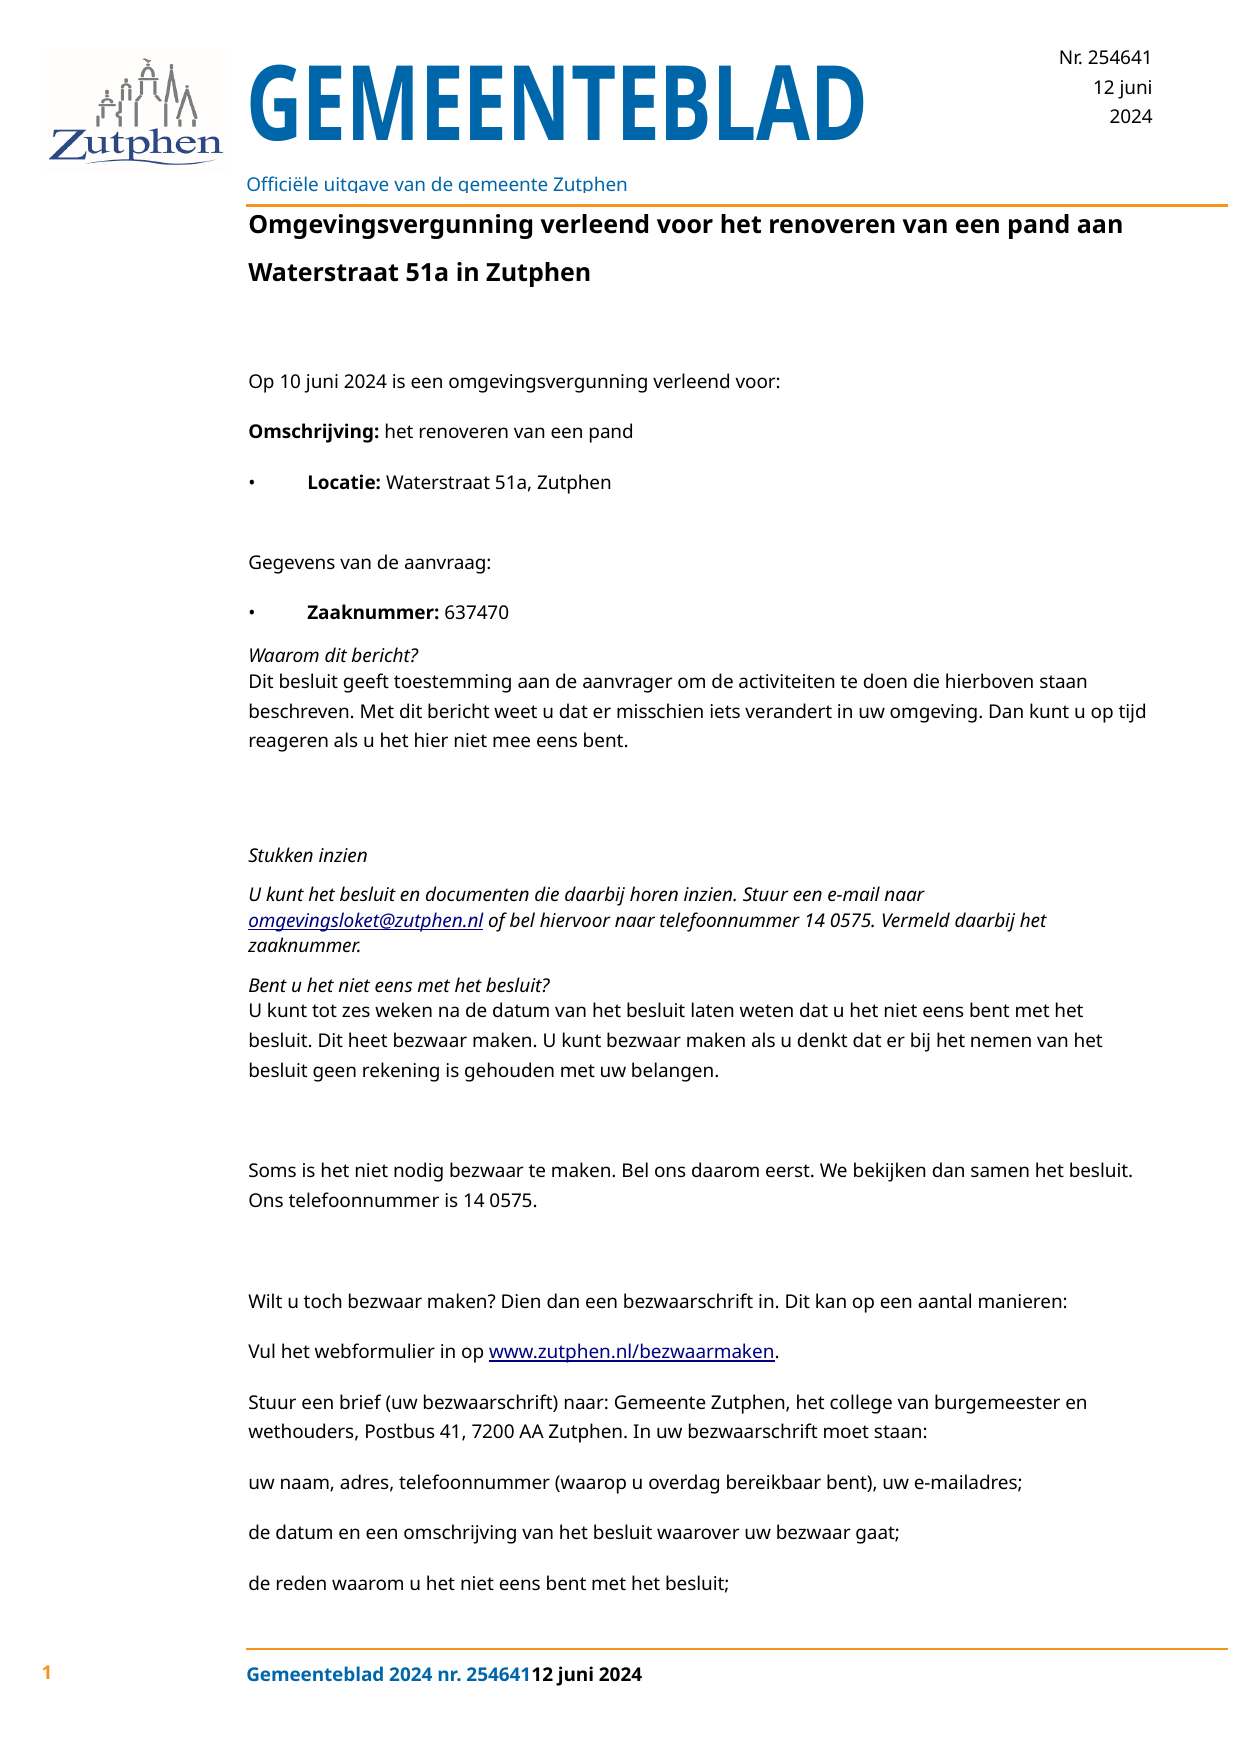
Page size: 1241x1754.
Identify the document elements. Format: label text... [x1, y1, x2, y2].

text Soms is het niet nodig bezwaar te maken. Bel ons daarom eerst. We bekijken dan samen het besluit. Ons telefoonnummer is 14 0575. [248, 1158, 1152, 1213]
text Omgevingsvergunning verleend voor het renoveren van een pand aan Waterstraat 51a in Zutphen [248, 207, 1152, 288]
text uw naam, adres, telefoonnummer (waarop u overdag bereikbaar bent), uw e-mailadres; [248, 1469, 1152, 1495]
text Stuur een brief (uw bezwaarschrift) naar: Gemeente Zutphen, het college van burgemeester en wethouders, Postbus 41, 7200 AA Zutphen. In uw bezwaarschrift moet staan: [248, 1389, 1152, 1444]
text de reden waarom u het niet eens bent met het besluit; [248, 1570, 1152, 1596]
text Gegevens van de aanvraag: [248, 549, 1152, 575]
text U kunt tot zes weken na de datum van het besluit laten weten dat u het niet eens bent met het besluit. Dit heet bezwaar maken. U kunt bezwaar maken als u denkt dat er bij het nemen van het besluit geen rekening is gehouden met uw belangen. [248, 998, 1152, 1083]
text Wilt u toch bezwaar maken? Dien dan een bezwaarschrift in. Dit kan op een aantal manieren: [248, 1288, 1152, 1314]
text de datum en een omschrijving van het besluit waarover uw bezwaar gaat; [248, 1519, 1152, 1545]
picture [41, 47, 231, 172]
text Omschrijving: het renoveren van een pand [248, 419, 1152, 444]
text Waarom dit bericht? [248, 643, 1152, 668]
list Zaaknummer: 637470 [248, 599, 1152, 625]
text Op 10 juni 2024 is een omgevingsvergunning verleend voor: [248, 368, 1152, 394]
text Stukken inzien [248, 842, 1152, 868]
list Locatie: Waterstraat 51a, Zutphen [248, 469, 1152, 495]
text Bent u het niet eens met het besluit? [248, 972, 1152, 998]
text U kunt het besluit en documenten die daarbij horen inzien. Stuur een e-mail naar omgevingsloket@zutphen.nl of bel hiervoor naar telefoonnummer 14 0575. Vermeld daarbij het zaaknummer. [248, 881, 1152, 958]
text Dit besluit geeft toestemming aan de aanvrager om de activiteiten te doen die hierboven staan beschreven. Met dit bericht weet u dat er misschien iets verandert in uw omgeving. Dan kunt u op tijd reageren als u het hier niet mee eens bent. [248, 668, 1152, 753]
text Vul het webformulier in op www.zutphen.nl/bezwaarmaken. [248, 1338, 1152, 1364]
